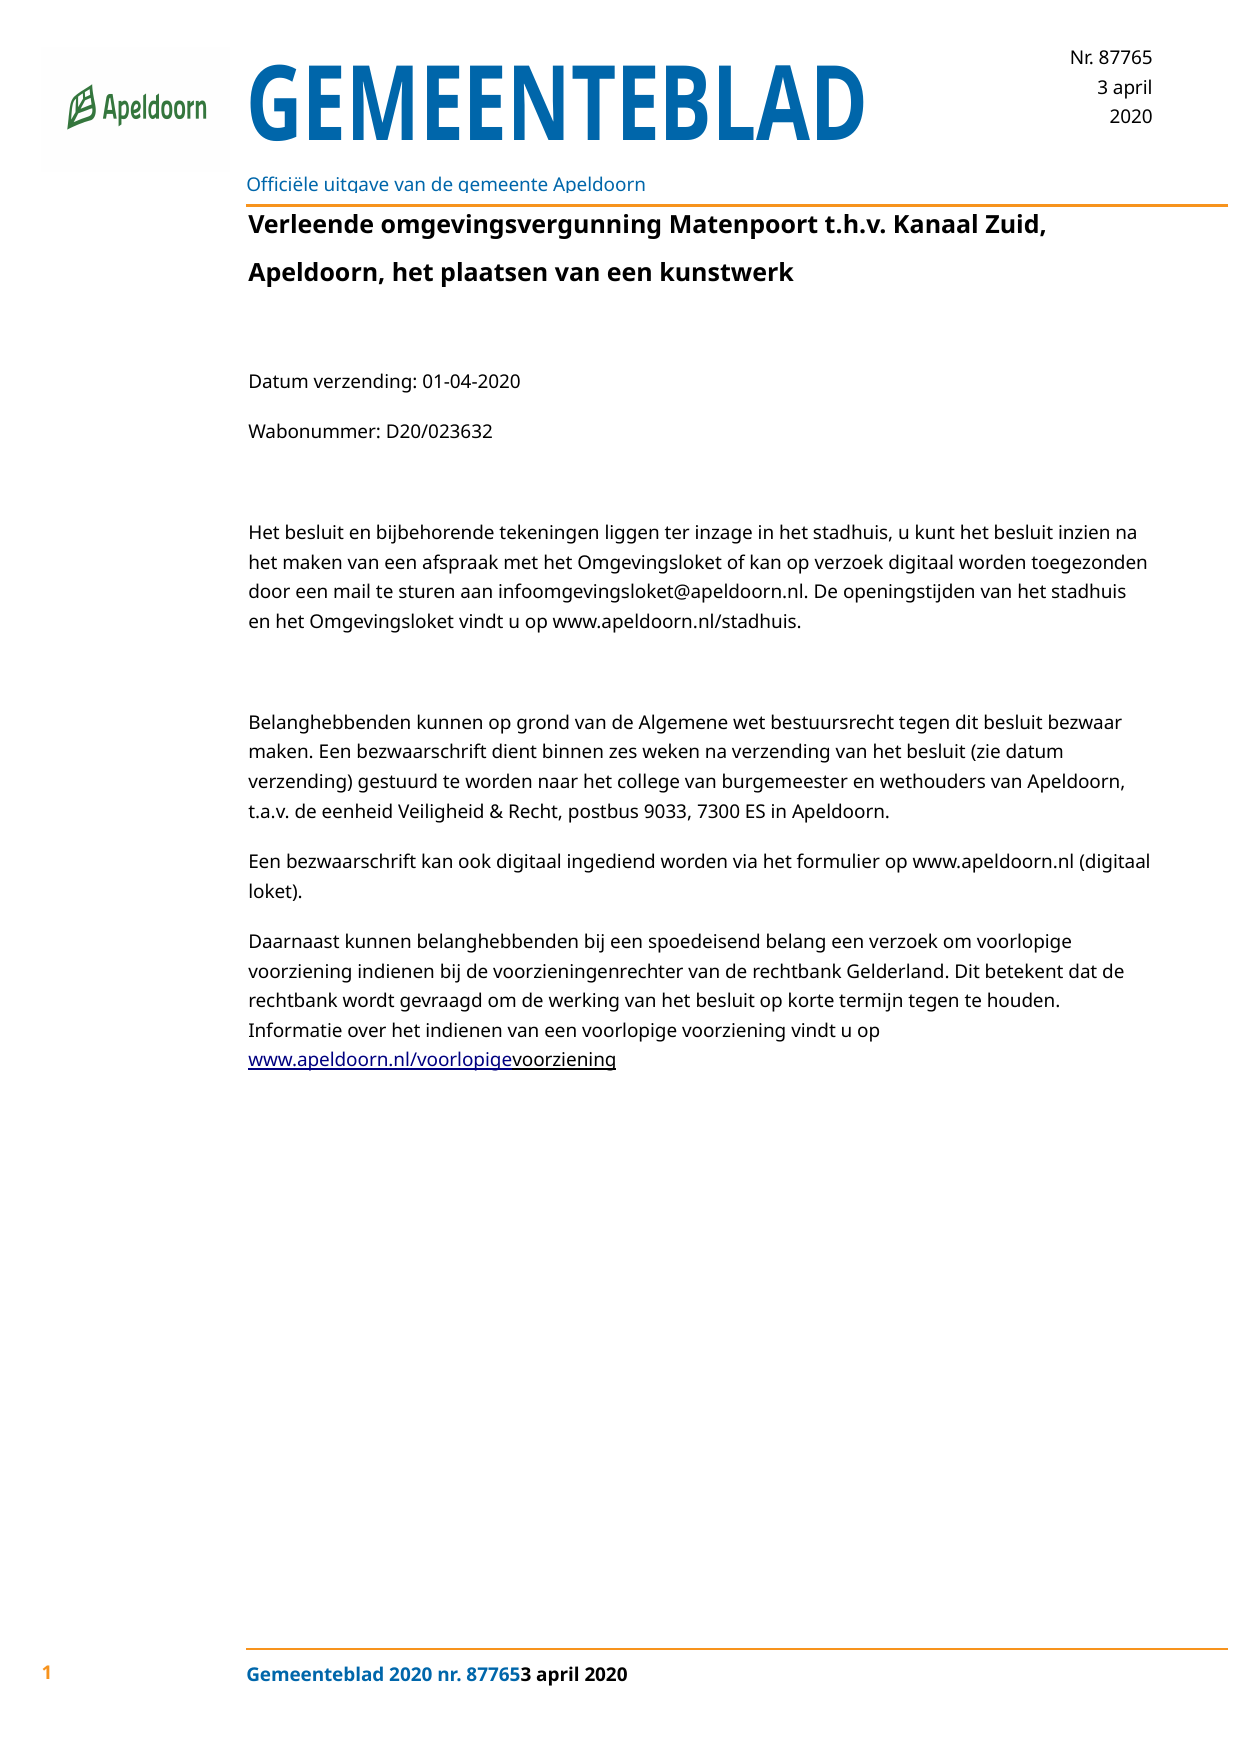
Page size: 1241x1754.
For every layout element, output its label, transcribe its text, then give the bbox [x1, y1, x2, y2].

text Datum verzending: 01-04-2020 [248, 368, 1152, 394]
text Belanghebbenden kunnen op grond van de Algemene wet bestuursrecht tegen dit besluit bezwaar maken. Een bezwaarschrift dient binnen zes weken na verzending van het besluit (zie datum verzending) gestuurd te worden naar het college van burgemeester en wethouders van Apeldoorn, t.a.v. de eenheid Veiligheid & Recht, postbus 9033, 7300 ES in Apeldoorn. [248, 709, 1152, 824]
text Wabonummer: D20/023632 [248, 419, 1152, 444]
text Verleende omgevingsvergunning Matenpoort t.h.v. Kanaal Zuid, Apeldoorn, het plaatsen van een kunstwerk [248, 207, 1152, 288]
text Daarnaast kunnen belanghebbenden bij een spoedeisend belang een verzoek om voorlopige voorziening indienen bij de voorzieningenrechter van de rechtbank Gelderland. Dit betekent dat de rechtbank wordt gevraagd om de werking van het besluit op korte termijn tegen te houden. Informatie over het indienen van een voorlopige voorziening vindt u op www.apeldoorn.nl/voorlopigevoorziening [248, 928, 1152, 1072]
picture [41, 47, 231, 172]
text Het besluit en bijbehorende tekeningen liggen ter inzage in het stadhuis, u kunt het besluit inzien na het maken van een afspraak met het Omgevingsloket of kan op verzoek digitaal worden toegezonden door een mail te sturen aan infoomgevingsloket@apeldoorn.nl. De openingstijden van het stadhuis en het Omgevingsloket vindt u op www.apeldoorn.nl/stadhuis. [248, 519, 1152, 634]
text Een bezwaarschrift kan ook digitaal ingediend worden via het formulier op www.apeldoorn.nl (digitaal loket). [248, 848, 1152, 904]
